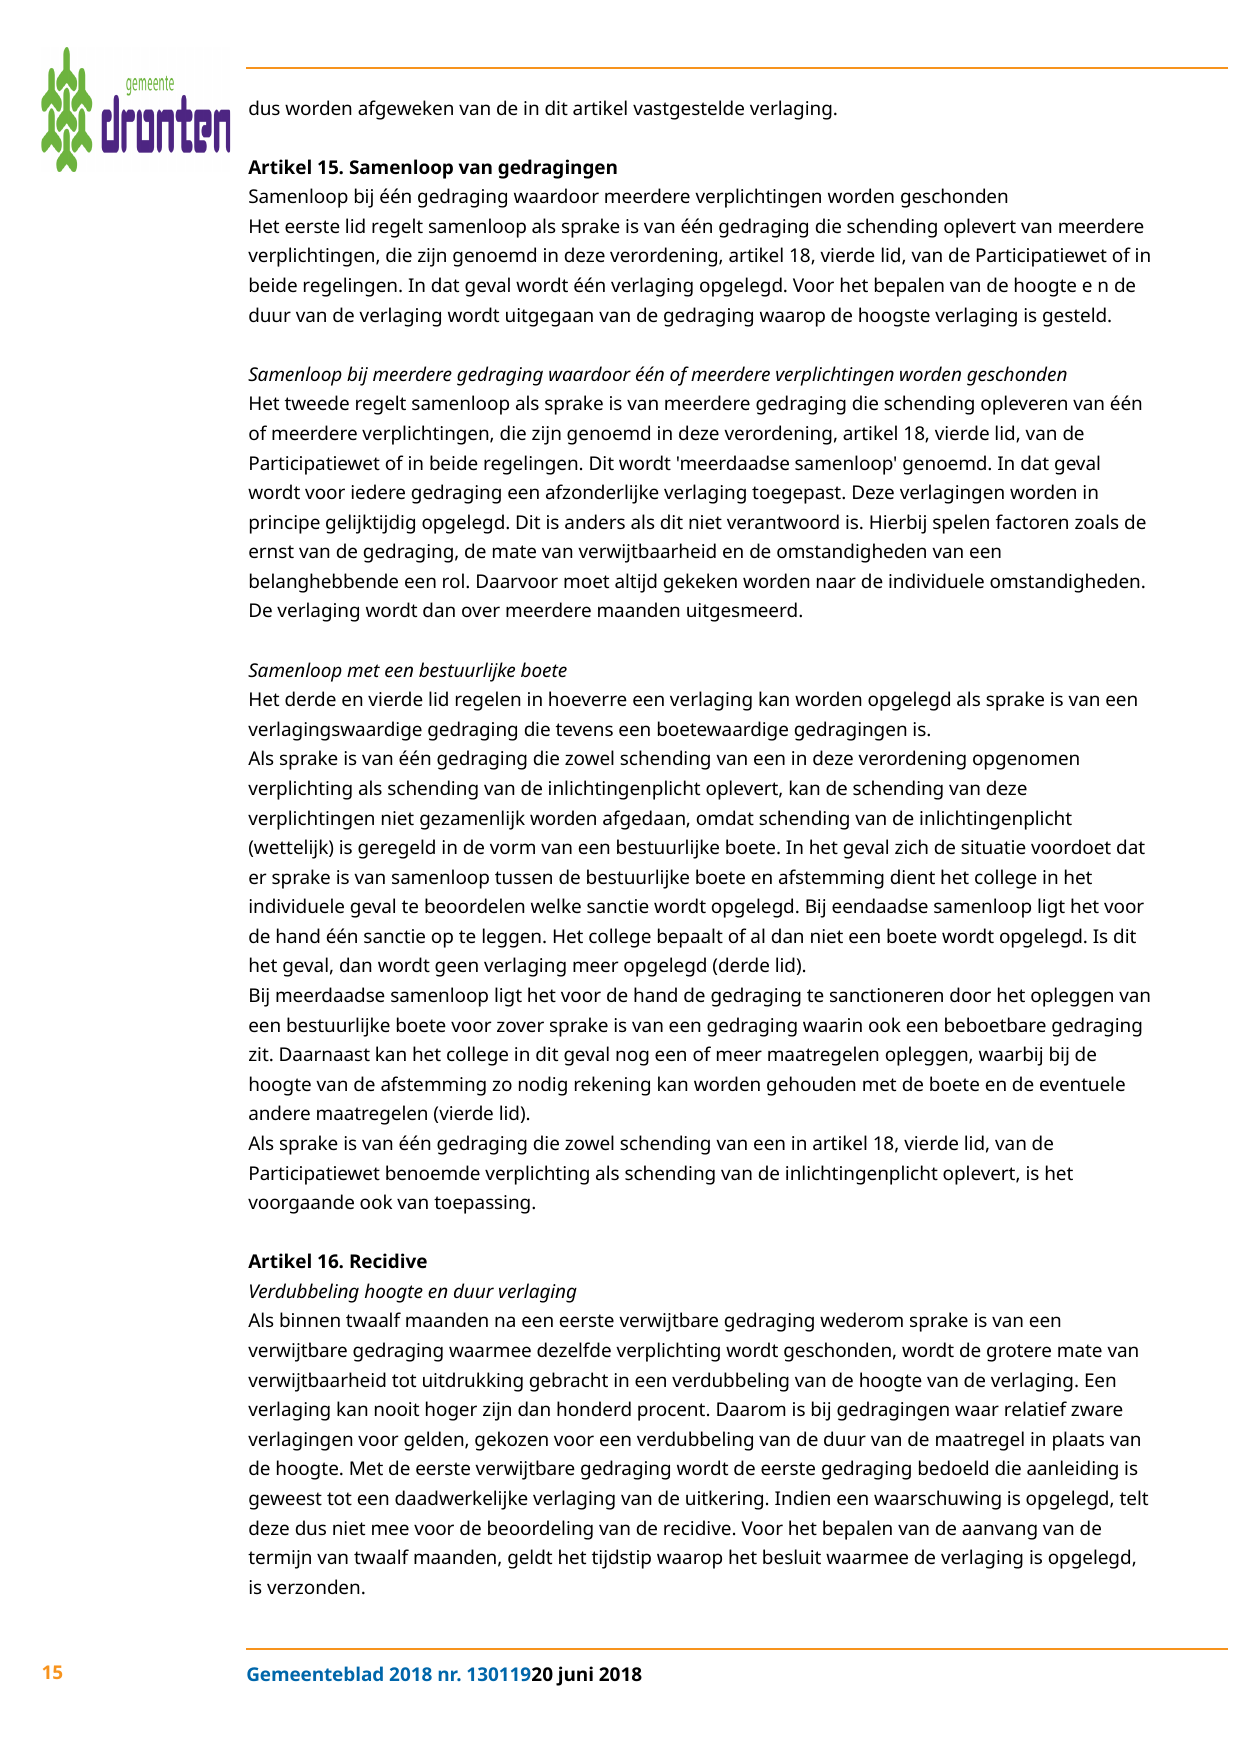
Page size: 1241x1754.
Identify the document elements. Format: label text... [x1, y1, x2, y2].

text Verdubbeling hoogte en duur verlaging [248, 1278, 1152, 1304]
text Als sprake is van één gedraging die zowel schending van een in deze verordening opgenomen verplichting als schending van de inlichtingenplicht oplevert, kan de schending van deze verplichtingen niet gezamenlijk worden afgedaan, omdat schending van de inlichtingenplicht (wettelijk) is geregeld in de vorm van een bestuurlijke boete. In het geval zich de situatie voordoet dat er sprake is van samenloop tussen de bestuurlijke boete en afstemming dient het college in het individuele geval te beoordelen welke sanctie wordt opgelegd. Bij eendaadse samenloop ligt het voor de hand één sanctie op te leggen. Het college bepaalt of al dan niet een boete wordt opgelegd. Is dit het geval, dan wordt geen verlaging meer opgelegd (derde lid). [248, 746, 1152, 978]
text Artikel 16. Recidive [248, 1248, 1152, 1274]
text Samenloop bij meerdere gedraging waardoor één of meerdere verplichtingen worden geschonden [248, 361, 1152, 387]
text Het derde en vierde lid regelen in hoeverre een verlaging kan worden opgelegd als sprake is van een verlagingswaardige gedraging die tevens een boetewaardige gedragingen is. [248, 686, 1152, 742]
text Als sprake is van één gedraging die zowel schending van een in artikel 18, vierde lid, van de Participatiewet benoemde verplichting als schending van de inlichtingenplicht oplevert, is het voorgaande ook van toepassing. [248, 1130, 1152, 1215]
text Als binnen twaalf maanden na een eerste verwijtbare gedraging wederom sprake is van een verwijtbare gedraging waarmee dezelfde verplichting wordt geschonden, wordt de grotere mate van verwijtbaarheid tot uitdrukking gebracht in een verdubbeling van de hoogte van de verlaging. Een verlaging kan nooit hoger zijn dan honderd procent. Daarom is bij gedragingen waar relatief zware verlagingen voor gelden, gekozen voor een verdubbeling van de duur van de maatregel in plaats van de hoogte. Met de eerste verwijtbare gedraging wordt de eerste gedraging bedoeld die aanleiding is geweest tot een daadwerkelijke verlaging van de uitkering. Indien een waarschuwing is opgelegd, telt deze dus niet mee voor de beoordeling van de recidive. Voor het bepalen van de aanvang van de termijn van twaalf maanden, geldt het tijdstip waarop het besluit waarmee de verlaging is opgelegd, is verzonden. [248, 1308, 1152, 1600]
text Het eerste lid regelt samenloop als sprake is van één gedraging die schending oplevert van meerdere verplichtingen, die zijn genoemd in deze verordening, artikel 18, vierde lid, van de Participatiewet of in beide regelingen. In dat geval wordt één verlaging opgelegd. Voor het bepalen van de hoogte e n de duur van de verlaging wordt uitgegaan van de gedraging waarop de hoogste verlaging is gesteld. [248, 213, 1152, 328]
text Samenloop bij één gedraging waardoor meerdere verplichtingen worden geschonden [248, 183, 1152, 209]
text Het tweede regelt samenloop als sprake is van meerdere gedraging die schending opleveren van één of meerdere verplichtingen, die zijn genoemd in deze verordening, artikel 18, vierde lid, van de Participatiewet of in beide regelingen. Dit wordt 'meerdaadse samenloop' genoemd. In dat geval wordt voor iedere gedraging een afzonderlijke verlaging toegepast. Deze verlagingen worden in principe gelijktijdig opgelegd. Dit is anders als dit niet verantwoord is. Hierbij spelen factoren zoals de ernst van de gedraging, de mate van verwijtbaarheid en de omstandigheden van een belanghebbende een rol. Daarvoor moet altijd gekeken worden naar de individuele omstandigheden. De verlaging wordt dan over meerdere maanden uitgesmeerd. [248, 391, 1152, 623]
text Artikel 15. Samenloop van gedragingen [248, 154, 1152, 180]
text dus worden afgeweken van de in dit artikel vastgestelde verlaging. [248, 95, 1152, 121]
picture [41, 47, 231, 172]
text Bij meerdaadse samenloop ligt het voor de hand de gedraging te sanctioneren door het opleggen van een bestuurlijke boete voor zover sprake is van een gedraging waarin ook een beboetbare gedraging zit. Daarnaast kan het college in dit geval nog een of meer maatregelen opleggen, waarbij bij de hoogte van de afstemming zo nodig rekening kan worden gehouden met de boete en de eventuele andere maatregelen (vierde lid). [248, 982, 1152, 1126]
text Samenloop met een bestuurlijke boete [248, 657, 1152, 683]
